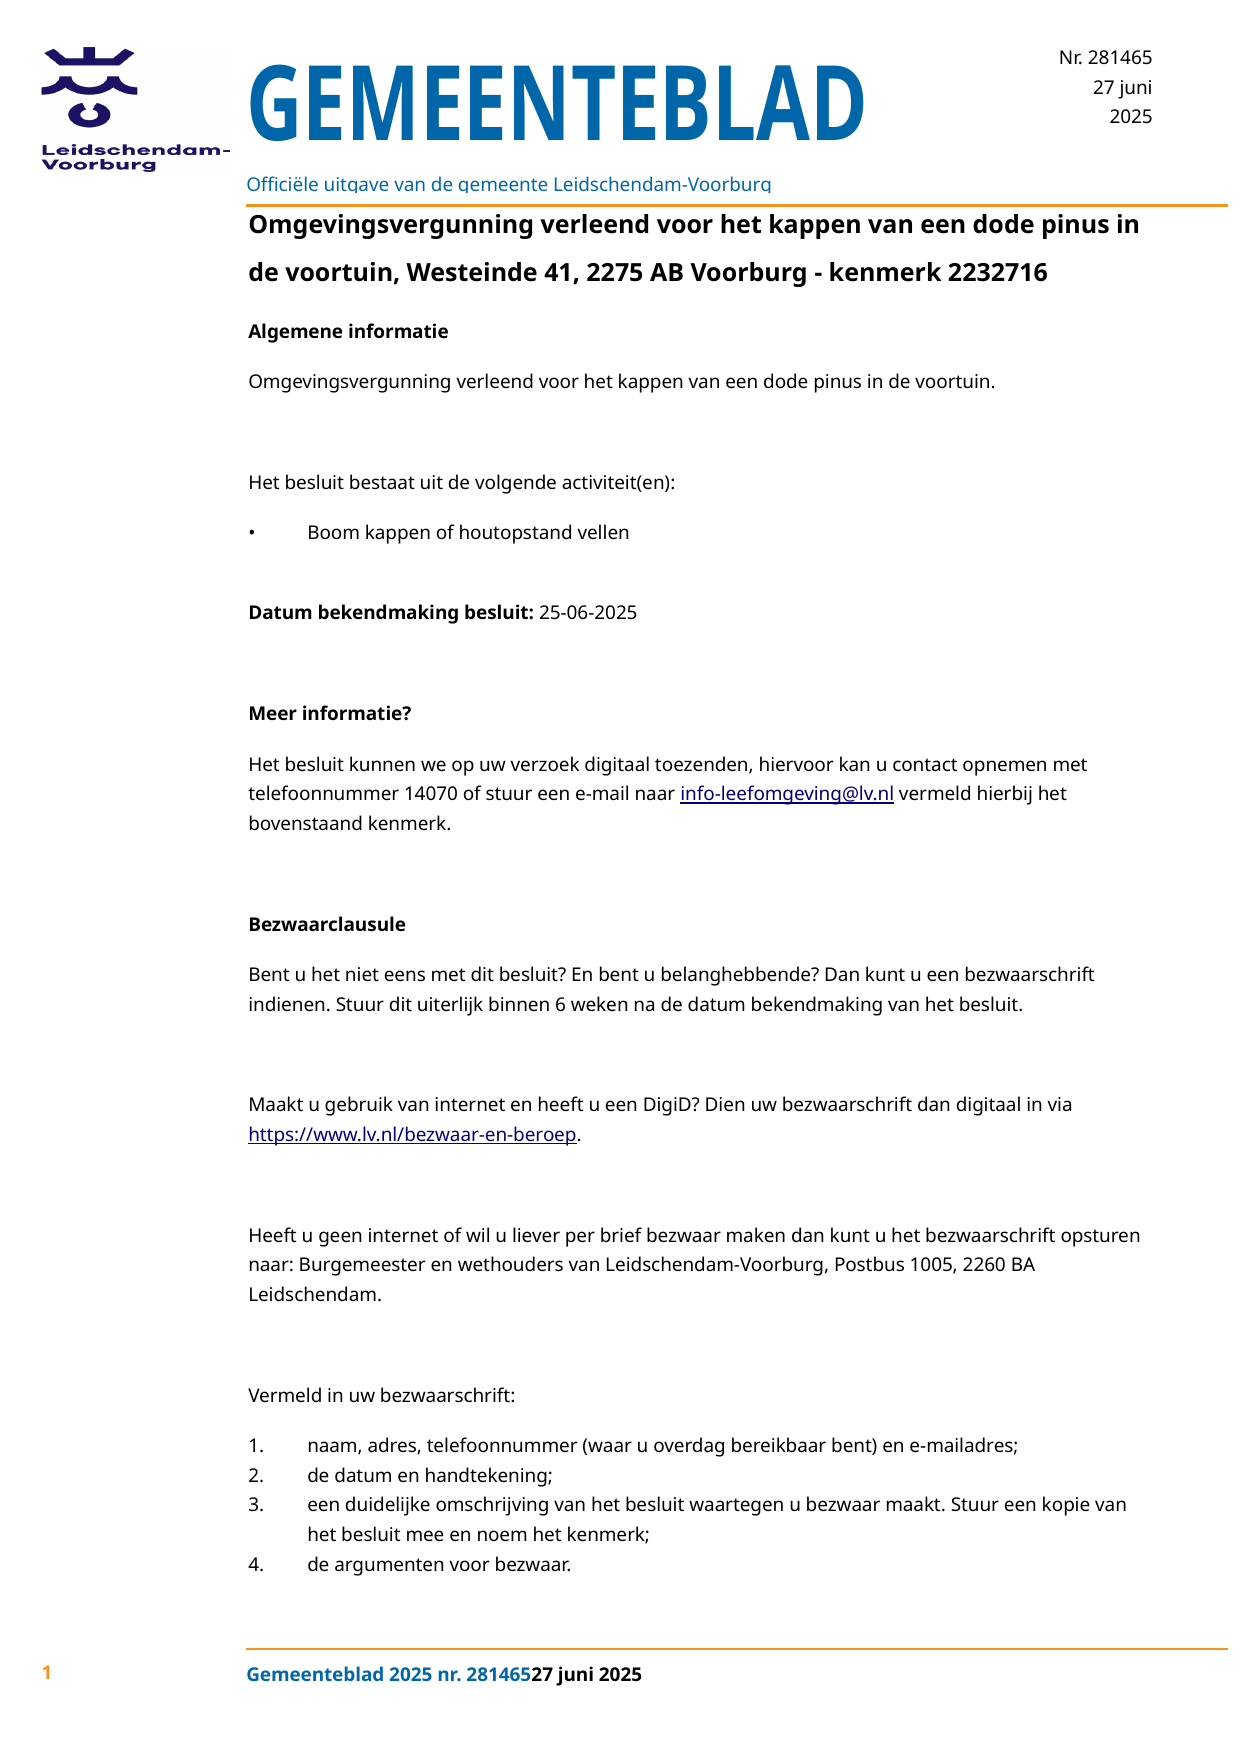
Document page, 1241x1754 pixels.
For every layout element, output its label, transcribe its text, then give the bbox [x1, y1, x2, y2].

picture [41, 47, 231, 172]
text Het besluit kunnen we op uw verzoek digitaal toezenden, hiervoor kan u contact opnemen met telefoonnummer 14070 of stuur een e-mail naar info-leefomgeving@lv.nl vermeld hierbij het bovenstaand kenmerk. [248, 751, 1152, 836]
text Algemene informatie [248, 318, 1152, 344]
text Datum bekendmaking besluit: 25-06-2025 [248, 599, 1152, 625]
text Bezwaarclausule [248, 911, 1152, 937]
list Boom kappen of houtopstand vellen [248, 519, 1152, 545]
text Bent u het niet eens met dit besluit? En bent u belanghebbende? Dan kunt u een bezwaarschrift indienen. Stuur dit uiterlijk binnen 6 weken na de datum bekendmaking van het besluit. [248, 961, 1152, 1017]
text Heeft u geen internet of wil u liever per brief bezwaar maken dan kunt u het bezwaarschrift opsturen naar: Burgemeester en wethouders van Leidschendam-Voorburg, Postbus 1005, 2260 BA Leidschendam. [248, 1222, 1152, 1307]
text Vermeld in uw bezwaarschrift: [248, 1382, 1152, 1408]
text Maakt u gebruik van internet en heeft u een DigiD? Dien uw bezwaarschrift dan digitaal in via https://www.lv.nl/bezwaar-en-beroep. [248, 1092, 1152, 1147]
text Omgevingsvergunning verleend voor het kappen van een dode pinus in de voortuin, Westeinde 41, 2275 AB Voorburg - kenmerk 2232716 [248, 207, 1152, 288]
list de argumenten voor bezwaar. [248, 1551, 1152, 1577]
text Het besluit bestaat uit de volgende activiteit(en): [248, 469, 1152, 495]
list naam, adres, telefoonnummer (waar u overdag bereikbaar bent) en e-mailadres; [248, 1432, 1152, 1458]
list een duidelijke omschrijving van het besluit waartegen u bezwaar maakt. Stuur een kopie van het besluit mee en noem het kenmerk; [248, 1492, 1152, 1547]
text Meer informatie? [248, 700, 1152, 726]
list de datum en handtekening; [248, 1462, 1152, 1488]
text Omgevingsvergunning verleend voor het kappen van een dode pinus in de voortuin. [248, 368, 1152, 394]
